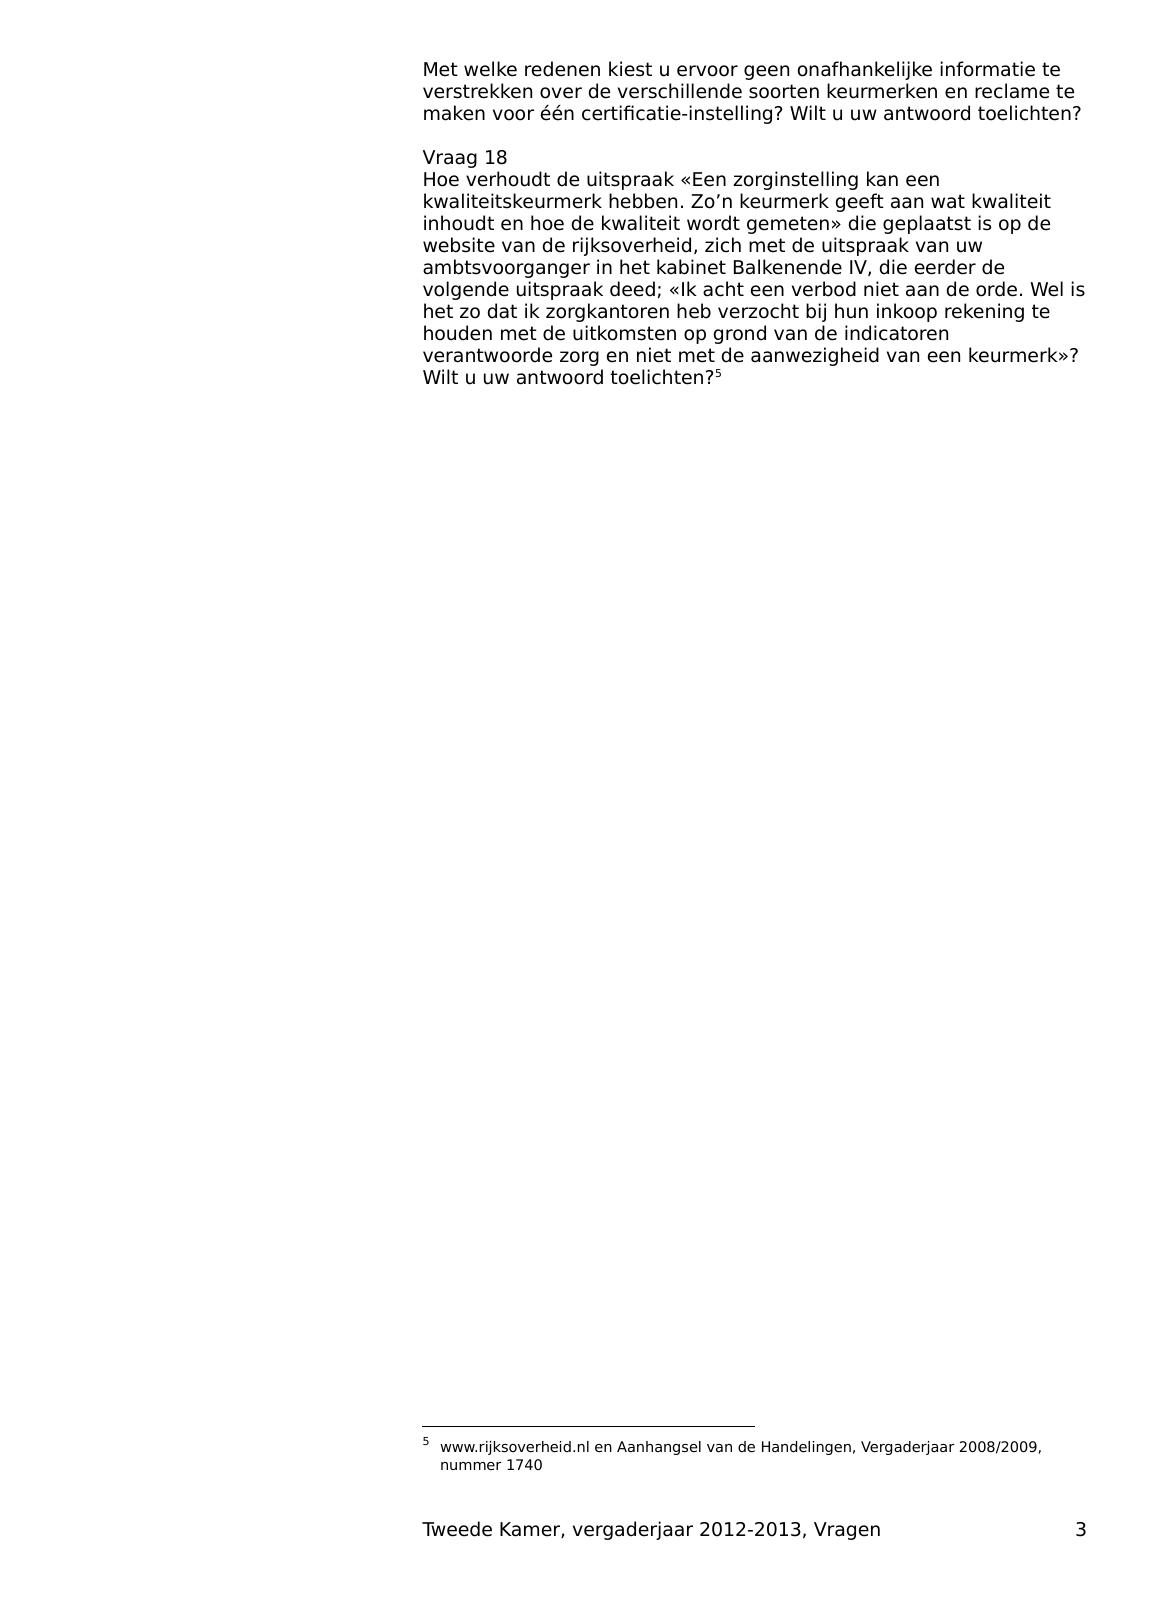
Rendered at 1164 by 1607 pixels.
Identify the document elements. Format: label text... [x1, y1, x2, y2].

text Hoe verhoudt de uitspraak «Een zorginstelling kan een kwaliteitskeurmerk hebben. Zo’n keurmerk geeft aan wat kwaliteit inhoudt en hoe de kwaliteit wordt gemeten» die geplaatst is op de website van de rijksoverheid, zich met de uitspraak van uw ambtsvoorganger in het kabinet Balkenende IV, die eerder de volgende uitspraak deed; «Ik acht een verbod niet aan de orde. Wel is het zo dat ik zorgkantoren heb verzocht bij hun inkoop rekening te houden met de uitkomsten op grond van de indicatoren verantwoorde zorg en niet met de aanwezigheid van een keurmerk»? Wilt u uw antwoord toelichten? [422, 169, 1087, 389]
text www.rijksoverheid.nl en Aanhangsel van de Handelingen, Vergaderjaar 2008/2009, nummer 1740 [422, 1435, 1087, 1474]
text Met welke redenen kiest u ervoor geen onafhankelijke informatie te verstrekken over de verschillende soorten keurmerken en reclame te maken voor één certificatie-instelling? Wilt u uw antwoord toelichten? [422, 59, 1087, 125]
text Vraag 18 [422, 147, 1087, 169]
